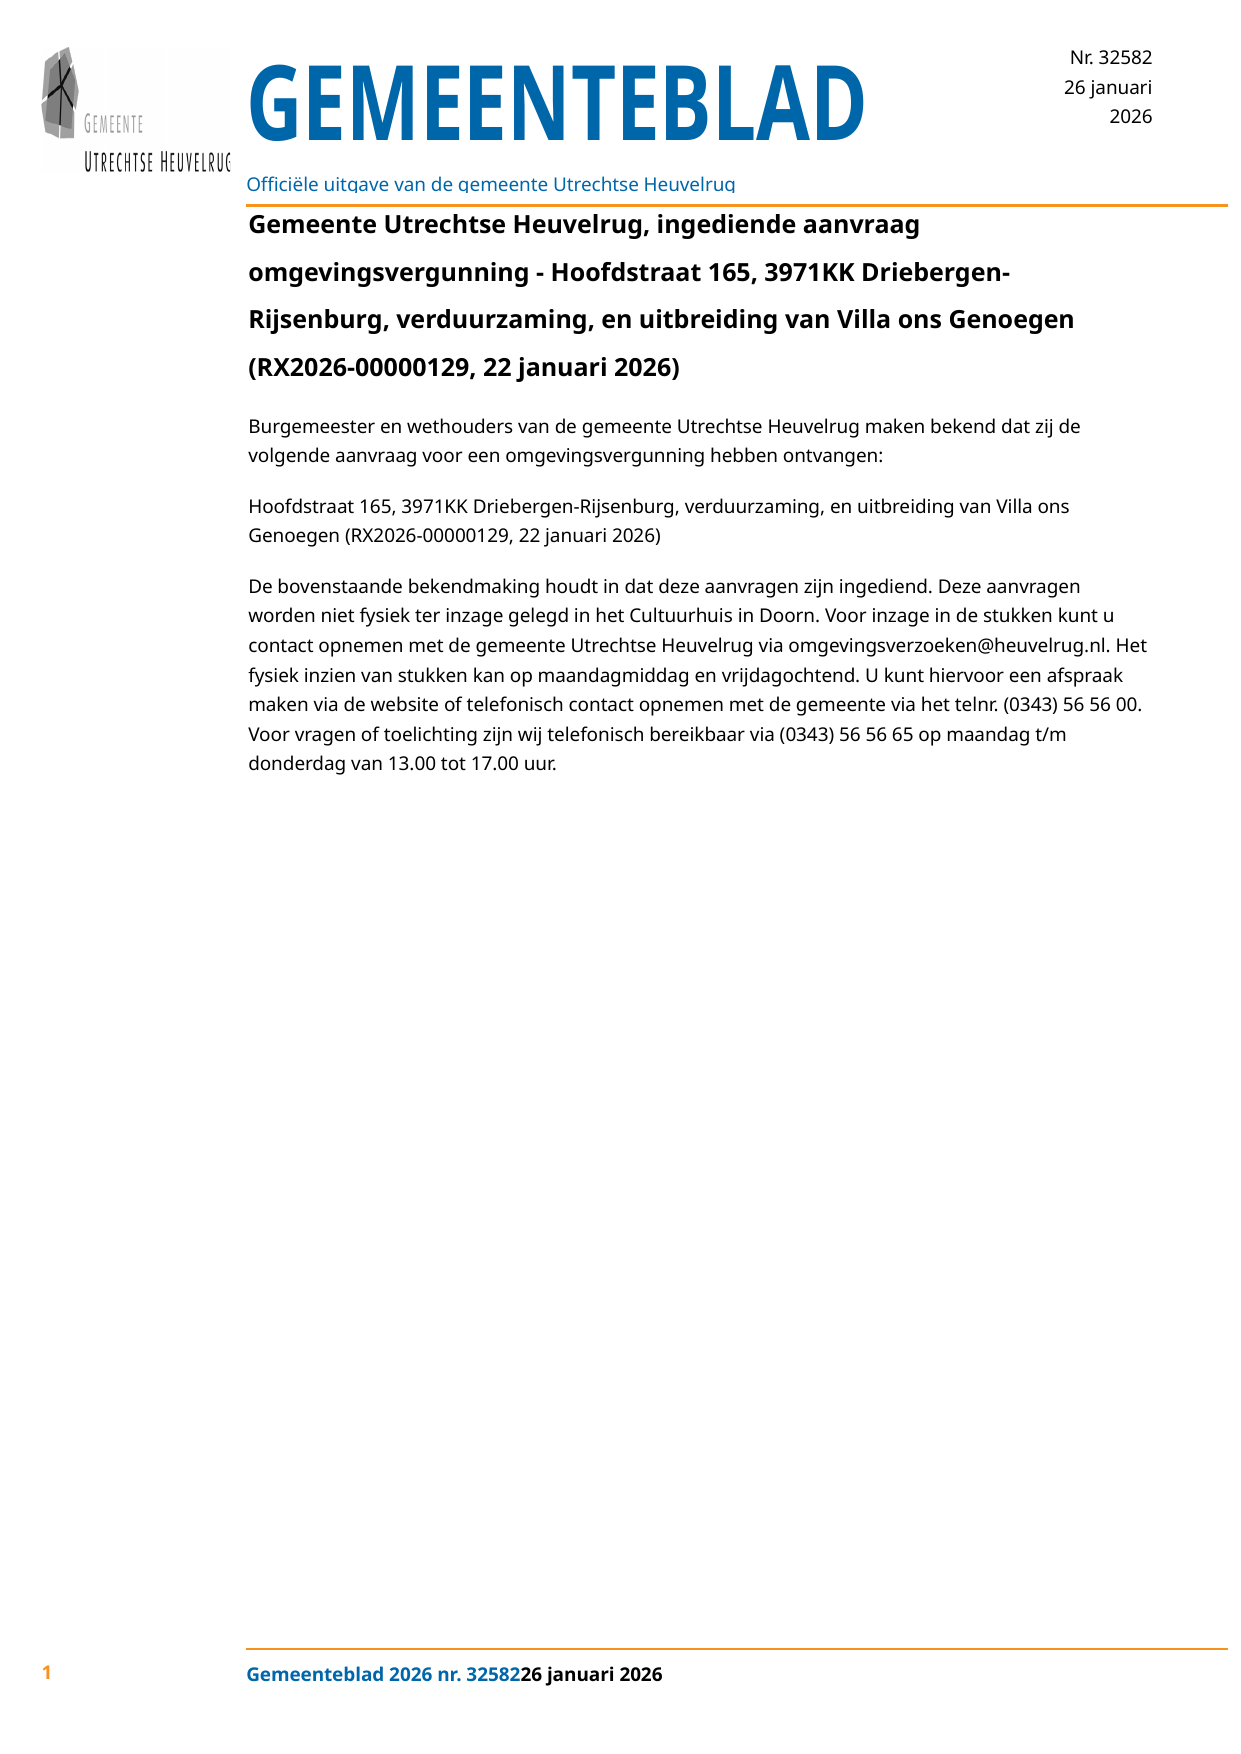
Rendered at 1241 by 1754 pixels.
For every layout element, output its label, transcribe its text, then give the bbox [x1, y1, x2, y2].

text De bovenstaande bekendmaking houdt in dat deze aanvragen zijn ingediend. Deze aanvragen worden niet fysiek ter inzage gelegd in het Cultuurhuis in Doorn. Voor inzage in de stukken kunt u contact opnemen met de gemeente Utrechtse Heuvelrug via omgevingsverzoeken@heuvelrug.nl. Het fysiek inzien van stukken kan op maandagmiddag en vrijdagochtend. U kunt hiervoor een afspraak maken via de website of telefonisch contact opnemen met de gemeente via het telnr. (0343) 56 56 00. Voor vragen of toelichting zijn wij telefonisch bereikbaar via (0343) 56 56 65 op maandag t/m donderdag van 13.00 tot 17.00 uur. [248, 573, 1152, 776]
picture [41, 47, 231, 172]
text Burgemeester en wethouders van de gemeente Utrechtse Heuvelrug maken bekend dat zij de volgende aanvraag voor een omgevingsvergunning hebben ontvangen: [248, 413, 1152, 468]
text Hoofdstraat 165, 3971KK Driebergen-Rijsenburg, verduurzaming, en uitbreiding van Villa ons Genoegen (RX2026-00000129, 22 januari 2026) [248, 493, 1152, 548]
text Gemeente Utrechtse Heuvelrug, ingediende aanvraag omgevingsvergunning - Hoofdstraat 165, 3971KK Driebergen-Rijsenburg, verduurzaming, en uitbreiding van Villa ons Genoegen (RX2026-00000129, 22 januari 2026) [248, 207, 1152, 384]
